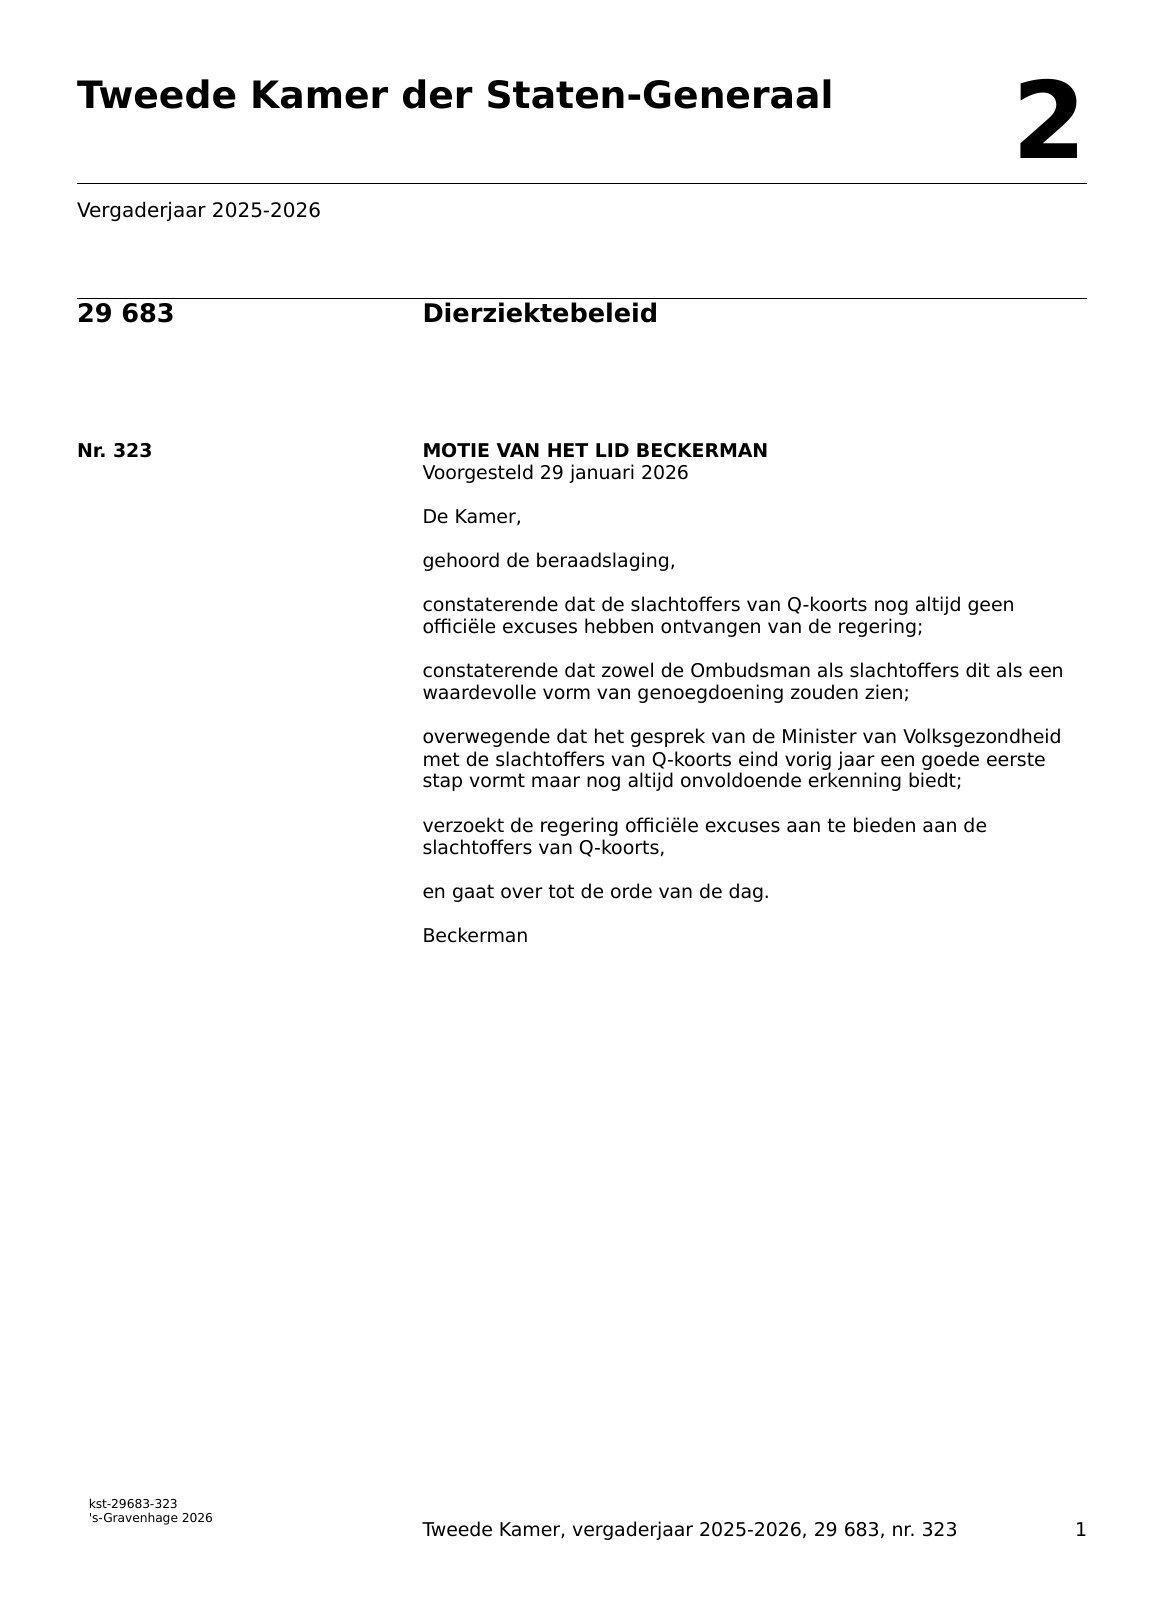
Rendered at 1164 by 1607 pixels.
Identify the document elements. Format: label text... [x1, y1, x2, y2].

table_header 2 [886, 59, 1087, 183]
subtitle 29 683 Dierziektebeleid [77, 299, 1087, 329]
text gehoord de beraadslaging, [422, 550, 1087, 572]
text constaterende dat de slachtoffers van Q-koorts nog altijd geen officiële excuses hebben ontvangen van de regering; [422, 594, 1087, 638]
text Beckerman [422, 925, 1087, 947]
subtitle Nr. 323 MOTIE VAN HET LID BECKERMAN [77, 440, 1087, 462]
text en gaat over tot de orde van de dag. [422, 881, 1087, 903]
table_header Tweede Kamer der Staten-Generaal [77, 59, 886, 183]
text verzoekt de regering officiële excuses aan te bieden aan de slachtoffers van Q-koorts, [422, 814, 1087, 858]
text De Kamer, [422, 506, 1087, 528]
text 's-Gravenhage 2026 [88, 1511, 323, 1525]
text Voorgesteld 29 januari 2026 [422, 462, 1087, 484]
text overwegende dat het gesprek van de Minister van Volksgezondheid met de slachtoffers van Q-koorts eind vorig jaar een goede eerste stap vormt maar nog altijd onvoldoende erkenning biedt; [422, 726, 1087, 792]
text kst-29683-323 [88, 1497, 323, 1511]
text constaterende dat zowel de Ombudsman als slachtoffers dit als een waardevolle vorm van genoegdoening zouden zien; [422, 660, 1087, 704]
table_cell Vergaderjaar 2025-2026 [77, 184, 1087, 298]
